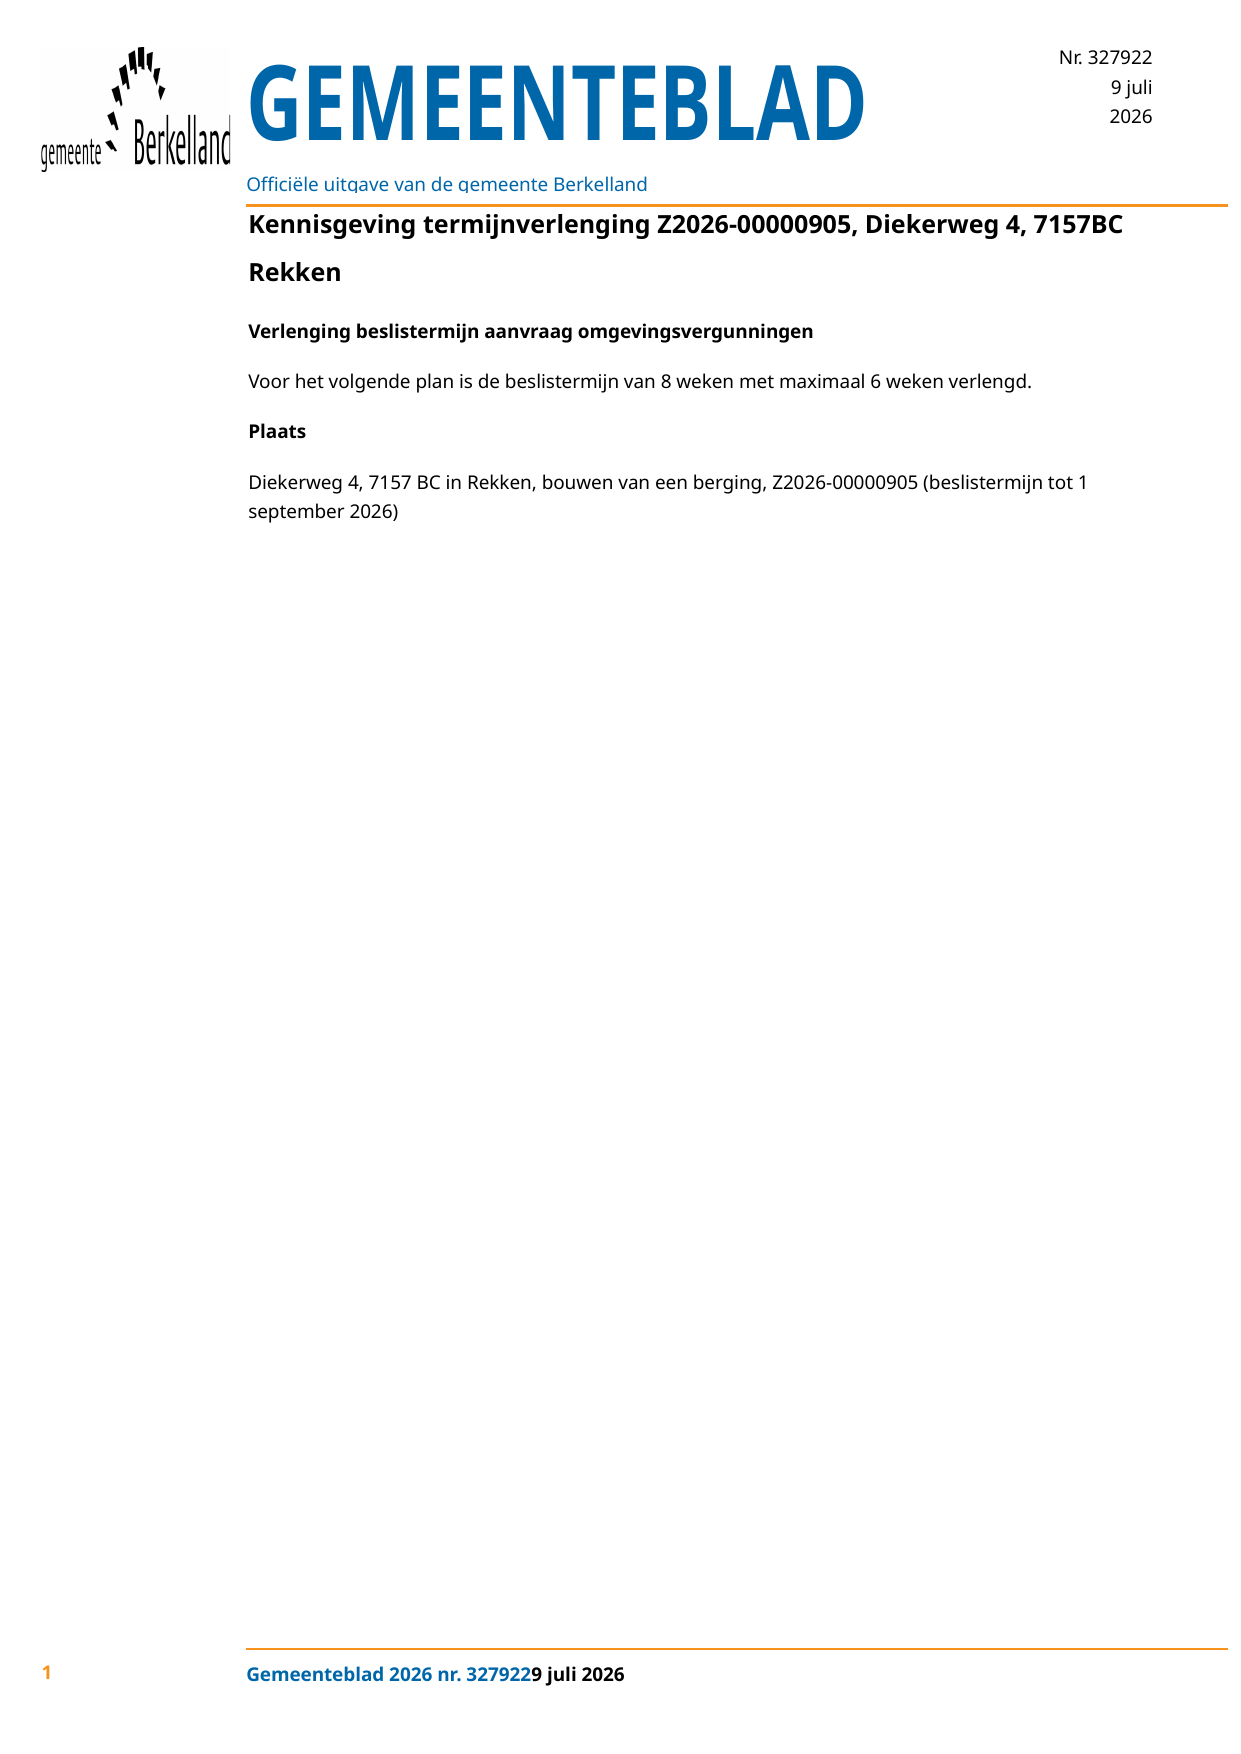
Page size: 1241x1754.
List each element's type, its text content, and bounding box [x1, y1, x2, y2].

picture [41, 47, 231, 172]
text Diekerweg 4, 7157 BC in Rekken, bouwen van een berging, Z2026-00000905 (beslistermijn tot 1 september 2026) [248, 469, 1152, 524]
text Kennisgeving termijnverlenging Z2026-00000905, Diekerweg 4, 7157BC Rekken [248, 207, 1152, 288]
text Verlenging beslistermijn aanvraag omgevingsvergunningen [248, 318, 1152, 344]
text Voor het volgende plan is de beslistermijn van 8 weken met maximaal 6 weken verlengd. [248, 368, 1152, 394]
text Plaats [248, 419, 1152, 444]
